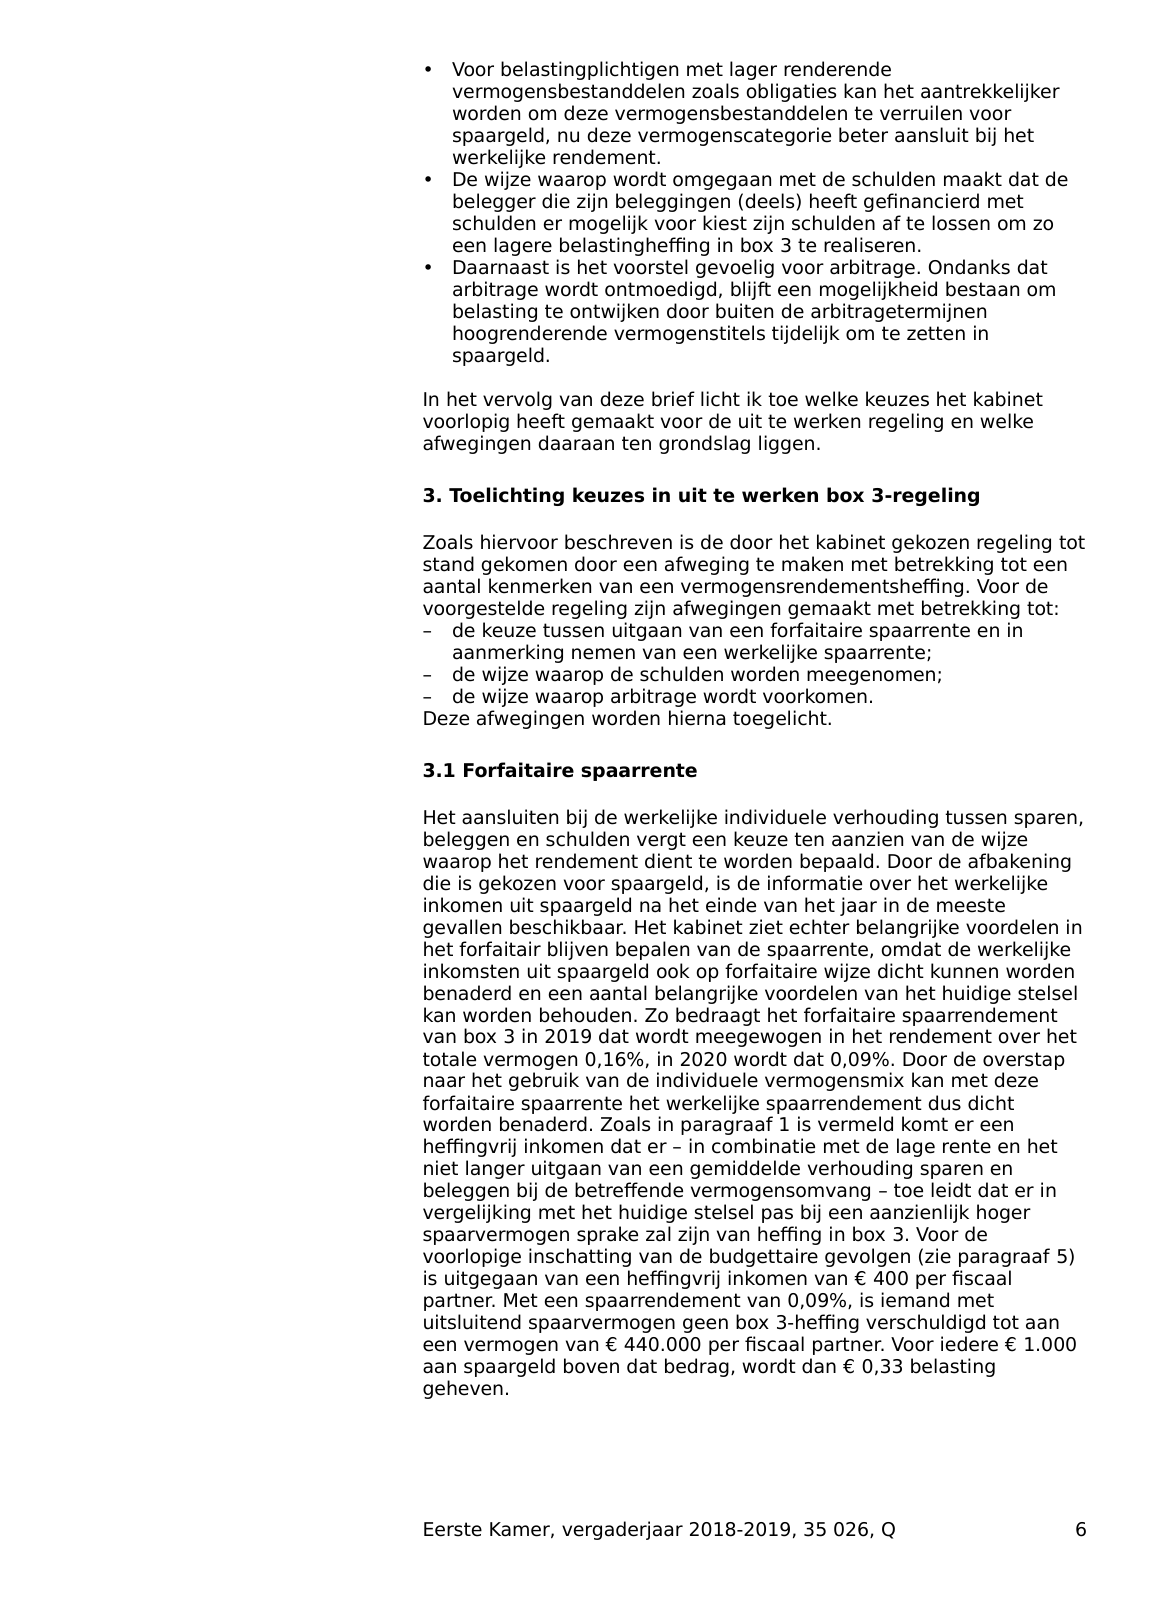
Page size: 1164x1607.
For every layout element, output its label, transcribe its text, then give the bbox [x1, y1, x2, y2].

text Het aansluiten bij de werkelijke individuele verhouding tussen sparen, beleggen en schulden vergt een keuze ten aanzien van de wijze waarop het rendement dient te worden bepaald. Door de afbakening die is gekozen voor spaargeld, is de informatie over het werkelijke inkomen uit spaargeld na het einde van het jaar in de meeste gevallen beschikbaar. Het kabinet ziet echter belangrijke voordelen in het forfaitair blijven bepalen van de spaarrente, omdat de werkelijke inkomsten uit spaargeld ook op forfaitaire wijze dicht kunnen worden benaderd en een aantal belangrijke voordelen van het huidige stelsel kan worden behouden. Zo bedraagt het forfaitaire spaarrendement van box 3 in 2019 dat wordt meegewogen in het rendement over het totale vermogen 0,16%, in 2020 wordt dat 0,09%. Door de overstap naar het gebruik van de individuele vermogensmix kan met deze forfaitaire spaarrente het werkelijke spaarrendement dus dicht worden benaderd. Zoals in paragraaf 1 is vermeld komt er een heffingvrij inkomen dat er – in combinatie met de lage rente en het niet langer uitgaan van een gemiddelde verhouding sparen en beleggen bij de betreffende vermogensomvang – toe leidt dat er in vergelijking met het huidige stelsel pas bij een aanzienlijk hoger spaarvermogen sprake zal zijn van heffing in box 3. Voor de voorlopige inschatting van de budgettaire gevolgen (zie paragraaf 5) is uitgegaan van een heffingvrij inkomen van € 400 per fiscaal partner. Met een spaarrendement van 0,09%, is iemand met uitsluitend spaarvermogen geen box 3-heffing verschuldigd tot aan een vermogen van € 440.000 per fiscaal partner. Voor iedere € 1.000 aan spaargeld boven dat bedrag, wordt dan € 0,33 belasting geheven. [422, 807, 1087, 1400]
text – de wijze waarop arbitrage wordt voorkomen. [422, 686, 1087, 708]
text – de wijze waarop de schulden worden meegenomen; [422, 664, 1087, 686]
subtitle 3. Toelichting keuzes in uit te werken box 3-regeling [422, 485, 1087, 507]
text – de keuze tussen uitgaan van een forfaitaire spaarrente en in aanmerking nemen van een werkelijke spaarrente; [422, 620, 1087, 664]
text In het vervolg van deze brief licht ik toe welke keuzes het kabinet voorlopig heeft gemaakt voor de uit te werken regeling en welke afwegingen daaraan ten grondslag liggen. [422, 389, 1087, 455]
text Zoals hiervoor beschreven is de door het kabinet gekozen regeling tot stand gekomen door een afweging te maken met betrekking tot een aantal kenmerken van een vermogensrendementsheffing. Voor de voorgestelde regeling zijn afwegingen gemaakt met betrekking tot: [422, 532, 1087, 620]
text Deze afwegingen worden hierna toegelicht. [422, 708, 1087, 730]
text • Voor belastingplichtigen met lager renderende vermogensbestanddelen zoals obligaties kan het aantrekkelijker worden om deze vermogensbestanddelen te verruilen voor spaargeld, nu deze vermogenscategorie beter aansluit bij het werkelijke rendement. [422, 59, 1087, 169]
text • De wijze waarop wordt omgegaan met de schulden maakt dat de belegger die zijn beleggingen (deels) heeft gefinancierd met schulden er mogelijk voor kiest zijn schulden af te lossen om zo een lagere belastingheffing in box 3 te realiseren. [422, 169, 1087, 257]
subtitle 3.1 Forfaitaire spaarrente [422, 760, 1087, 782]
text • Daarnaast is het voorstel gevoelig voor arbitrage. Ondanks dat arbitrage wordt ontmoedigd, blijft een mogelijkheid bestaan om belasting te ontwijken door buiten de arbitragetermijnen hoogrenderende vermogenstitels tijdelijk om te zetten in spaargeld. [422, 257, 1087, 367]
